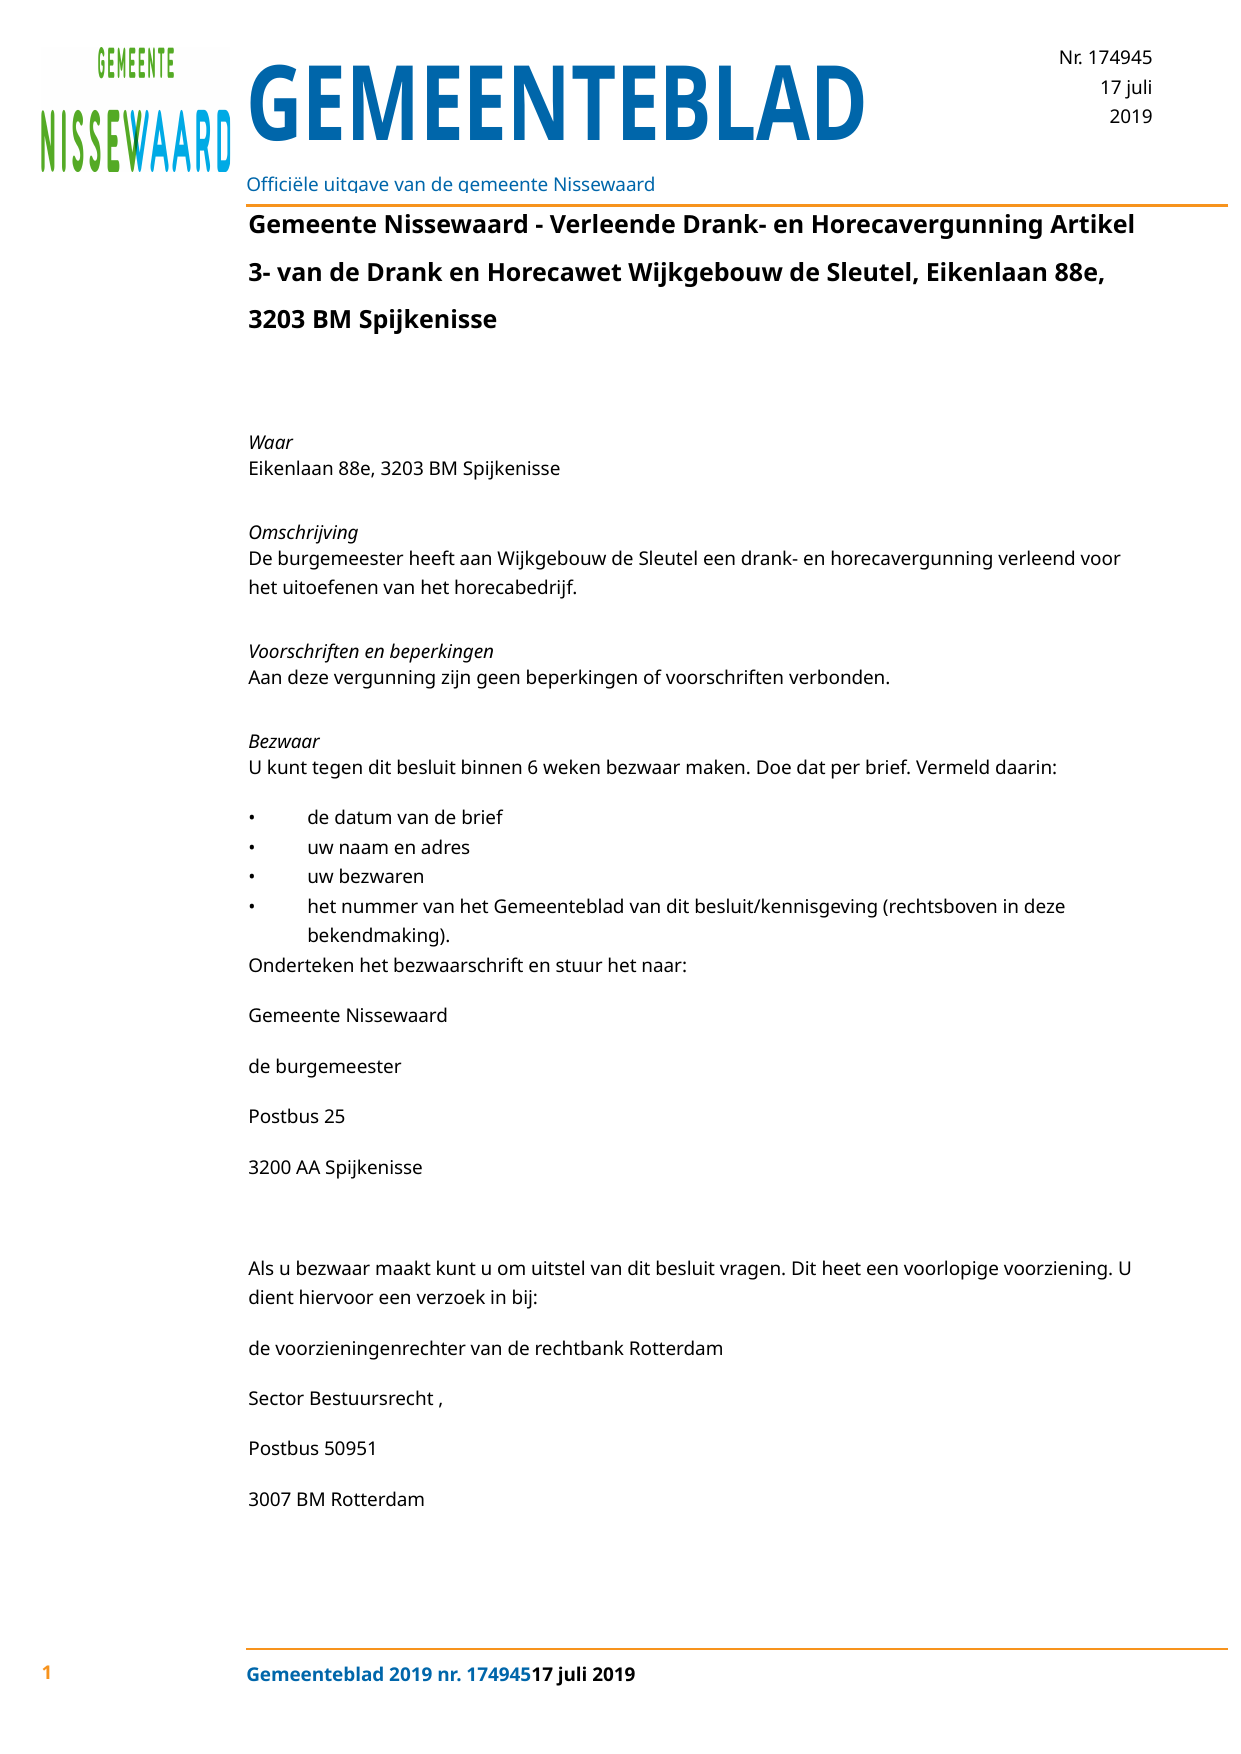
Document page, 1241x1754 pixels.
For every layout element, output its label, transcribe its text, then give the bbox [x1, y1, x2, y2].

text Aan deze vergunning zijn geen beperkingen of voorschriften verbonden. [248, 664, 1152, 690]
picture [154, 157, 165, 172]
list het nummer van het Gemeenteblad van dit besluit/kennisgeving (rechtsboven in deze bekendmaking). [248, 893, 1152, 948]
text Postbus 25 [248, 1103, 1152, 1129]
picture [222, 122, 227, 160]
text Onderteken het bezwaarschrift en stuur het naar: [248, 952, 1152, 978]
text Voorschriften en beperkingen [248, 638, 1152, 664]
text Bezwaar [248, 728, 1152, 754]
list uw bezwaren [248, 863, 1152, 889]
text Eikenlaan 88e, 3203 BM Spijkenisse [248, 455, 1152, 481]
picture [201, 122, 206, 138]
text Als u bezwaar maakt kunt u om uitstel van dit besluit vragen. Dit heet een voorlopige voorziening. U dient hiervoor een verzoek in bij: [248, 1255, 1152, 1310]
picture [200, 151, 206, 172]
text Gemeente Nissewaard - Verleende Drank- en Horecavergunning Artikel 3- van de Drank en Horecawet Wijkgebouw de Sleutel, Eikenlaan 88e, 3203 BM Spijkenisse [248, 207, 1152, 336]
text De burgemeester heeft aan Wijkgebouw de Sleutel een drank- en horecavergunning verleend voor het uitoefenen van het horecabedrijf. [248, 545, 1152, 600]
text Sector Bestuursrecht , [248, 1385, 1152, 1411]
text Waar [248, 429, 1152, 455]
picture [41, 47, 231, 172]
text de burgemeester [248, 1053, 1152, 1079]
list de datum van de brief [248, 804, 1152, 830]
text Gemeente Nissewaard [248, 1003, 1152, 1028]
text de voorzieningenrechter van de rechtbank Rotterdam [248, 1335, 1152, 1360]
picture [176, 157, 187, 172]
text U kunt tegen dit besluit binnen 6 weken bezwaar maken. Doe dat per brief. Vermeld daarin: [248, 754, 1152, 779]
text Omschrijving [248, 519, 1152, 545]
text 3007 BM Rotterdam [248, 1486, 1152, 1512]
text 3200 AA Spijkenisse [248, 1154, 1152, 1179]
list uw naam en adres [248, 834, 1152, 859]
text Postbus 50951 [248, 1436, 1152, 1461]
